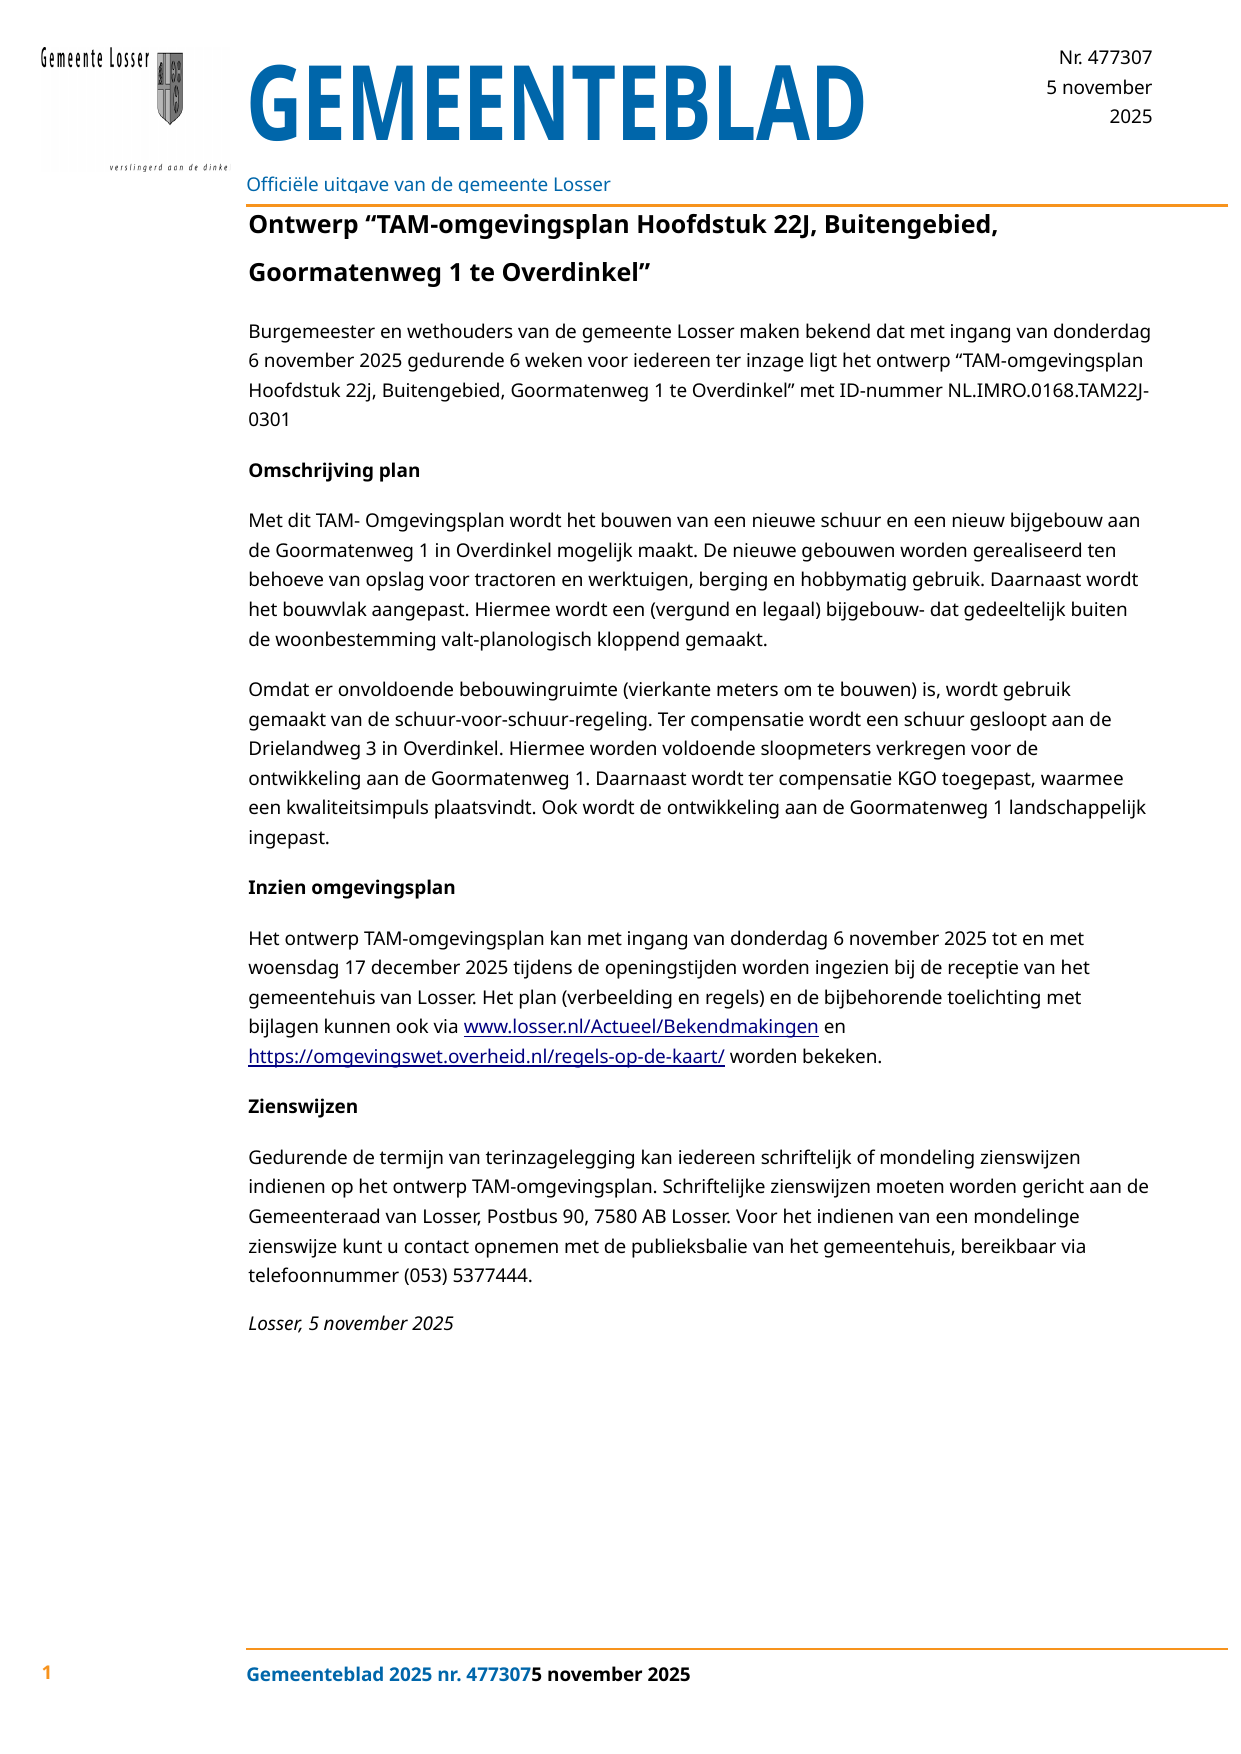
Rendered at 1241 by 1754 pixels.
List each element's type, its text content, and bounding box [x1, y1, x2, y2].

text Losser, 5 november 2025 [248, 1310, 1152, 1336]
text Omschrijving plan [248, 457, 1152, 483]
text Zienswijzen [248, 1094, 1152, 1119]
text Ontwerp “TAM-omgevingsplan Hoofdstuk 22J, Buitengebied, Goormatenweg 1 te Overdinkel” [248, 207, 1152, 288]
text Met dit TAM- Omgevingsplan wordt het bouwen van een nieuwe schuur en een nieuw bijgebouw aan de Goormatenweg 1 in Overdinkel mogelijk maakt. De nieuwe gebouwen worden gerealiseerd ten behoeve van opslag voor tractoren en werktuigen, berging en hobbymatig gebruik. Daarnaast wordt het bouwvlak aangepast. Hiermee wordt een (vergund en legaal) bijgebouw- dat gedeeltelijk buiten de woonbestemming valt-planologisch kloppend gemaakt. [248, 507, 1152, 652]
text Inzien omgevingsplan [248, 874, 1152, 900]
text Burgemeester en wethouders van de gemeente Losser maken bekend dat met ingang van donderdag 6 november 2025 gedurende 6 weken voor iedereen ter inzage ligt het ontwerp “TAM-omgevingsplan Hoofdstuk 22j, Buitengebied, Goormatenweg 1 te Overdinkel” met ID-nummer NL.IMRO.0168.TAM22J-0301 [248, 318, 1152, 432]
text Gedurende de termijn van terinzagelegging kan iedereen schriftelijk of mondeling zienswijzen indienen op het ontwerp TAM-omgevingsplan. Schriftelijke zienswijzen moeten worden gericht aan de Gemeenteraad van Losser, Postbus 90, 7580 AB Losser. Voor het indienen van een mondelinge zienswijze kunt u contact opnemen met de publieksbalie van het gemeentehuis, bereikbaar via telefoonnummer (053) 5377444. [248, 1144, 1152, 1288]
text Omdat er onvoldoende bebouwingruimte (vierkante meters om te bouwen) is, wordt gebruik gemaakt van de schuur-voor-schuur-regeling. Ter compensatie wordt een schuur gesloopt aan de Drielandweg 3 in Overdinkel. Hiermee worden voldoende sloopmeters verkregen voor de ontwikkeling aan de Goormatenweg 1. Daarnaast wordt ter compensatie KGO toegepast, waarmee een kwaliteitsimpuls plaatsvindt. Ook wordt de ontwikkeling aan de Goormatenweg 1 landschappelijk ingepast. [248, 676, 1152, 850]
picture [41, 47, 231, 172]
text Het ontwerp TAM-omgevingsplan kan met ingang van donderdag 6 november 2025 tot en met woensdag 17 december 2025 tijdens de openingstijden worden ingezien bij de receptie van het gemeentehuis van Losser. Het plan (verbeelding en regels) en de bijbehorende toelichting met bijlagen kunnen ook via www.losser.nl/Actueel/Bekendmakingen en https://omgevingswet.overheid.nl/regels-op-de-kaart/ worden bekeken. [248, 925, 1152, 1069]
